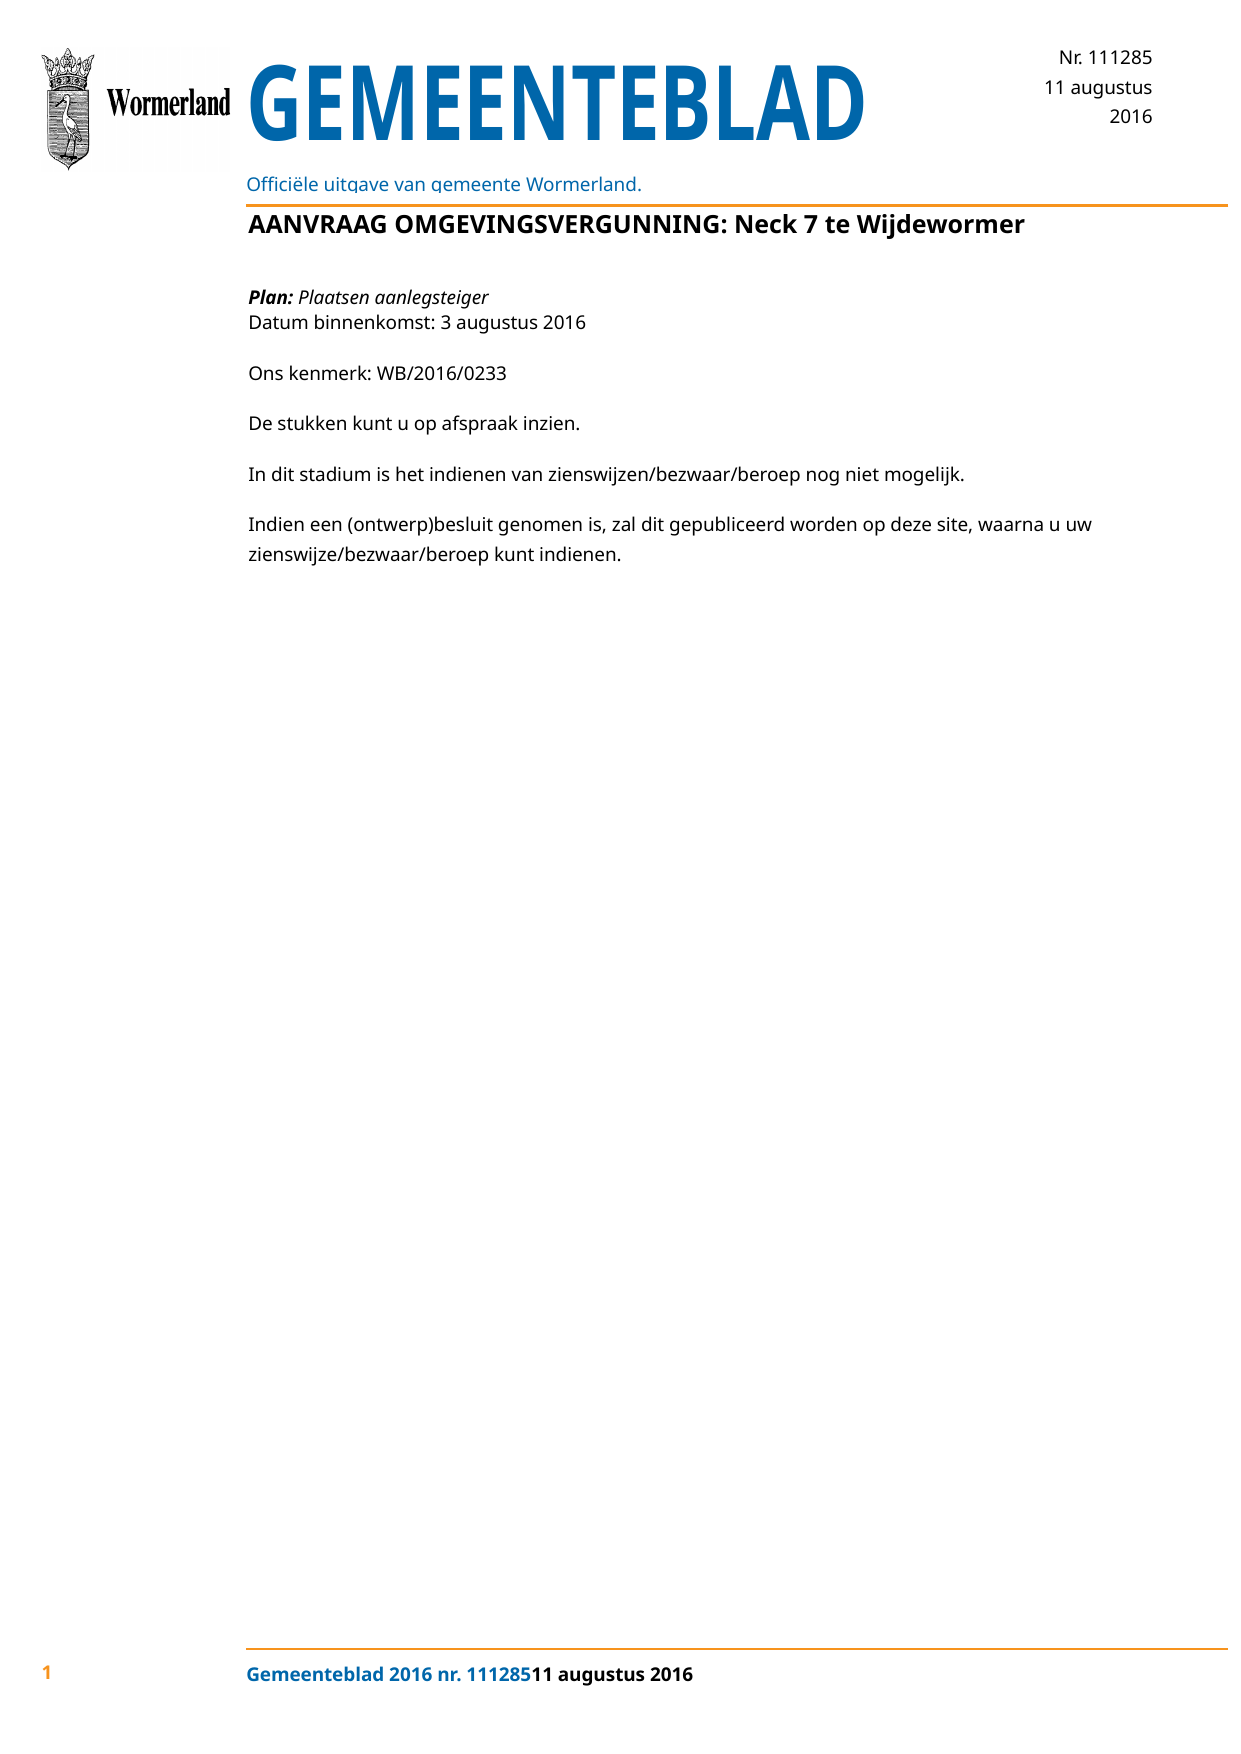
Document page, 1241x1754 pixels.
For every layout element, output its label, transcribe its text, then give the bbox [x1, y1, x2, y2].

text Ons kenmerk: WB/2016/0233 [248, 360, 1152, 386]
text Plan: Plaatsen aanlegsteiger [248, 284, 1152, 309]
text AANVRAAG OMGEVINGSVERGUNNING: Neck 7 te Wijdewormer [248, 207, 1152, 241]
text In dit stadium is het indienen van zienswijzen/bezwaar/beroep nog niet mogelijk. [248, 461, 1152, 487]
picture [41, 47, 231, 172]
text Datum binnenkomst: 3 augustus 2016 [248, 309, 1152, 335]
text De stukken kunt u op afspraak inzien. [248, 410, 1152, 436]
text Indien een (ontwerp)besluit genomen is, zal dit gepubliceerd worden op deze site, waarna u uw zienswijze/bezwaar/beroep kunt indienen. [248, 511, 1152, 567]
